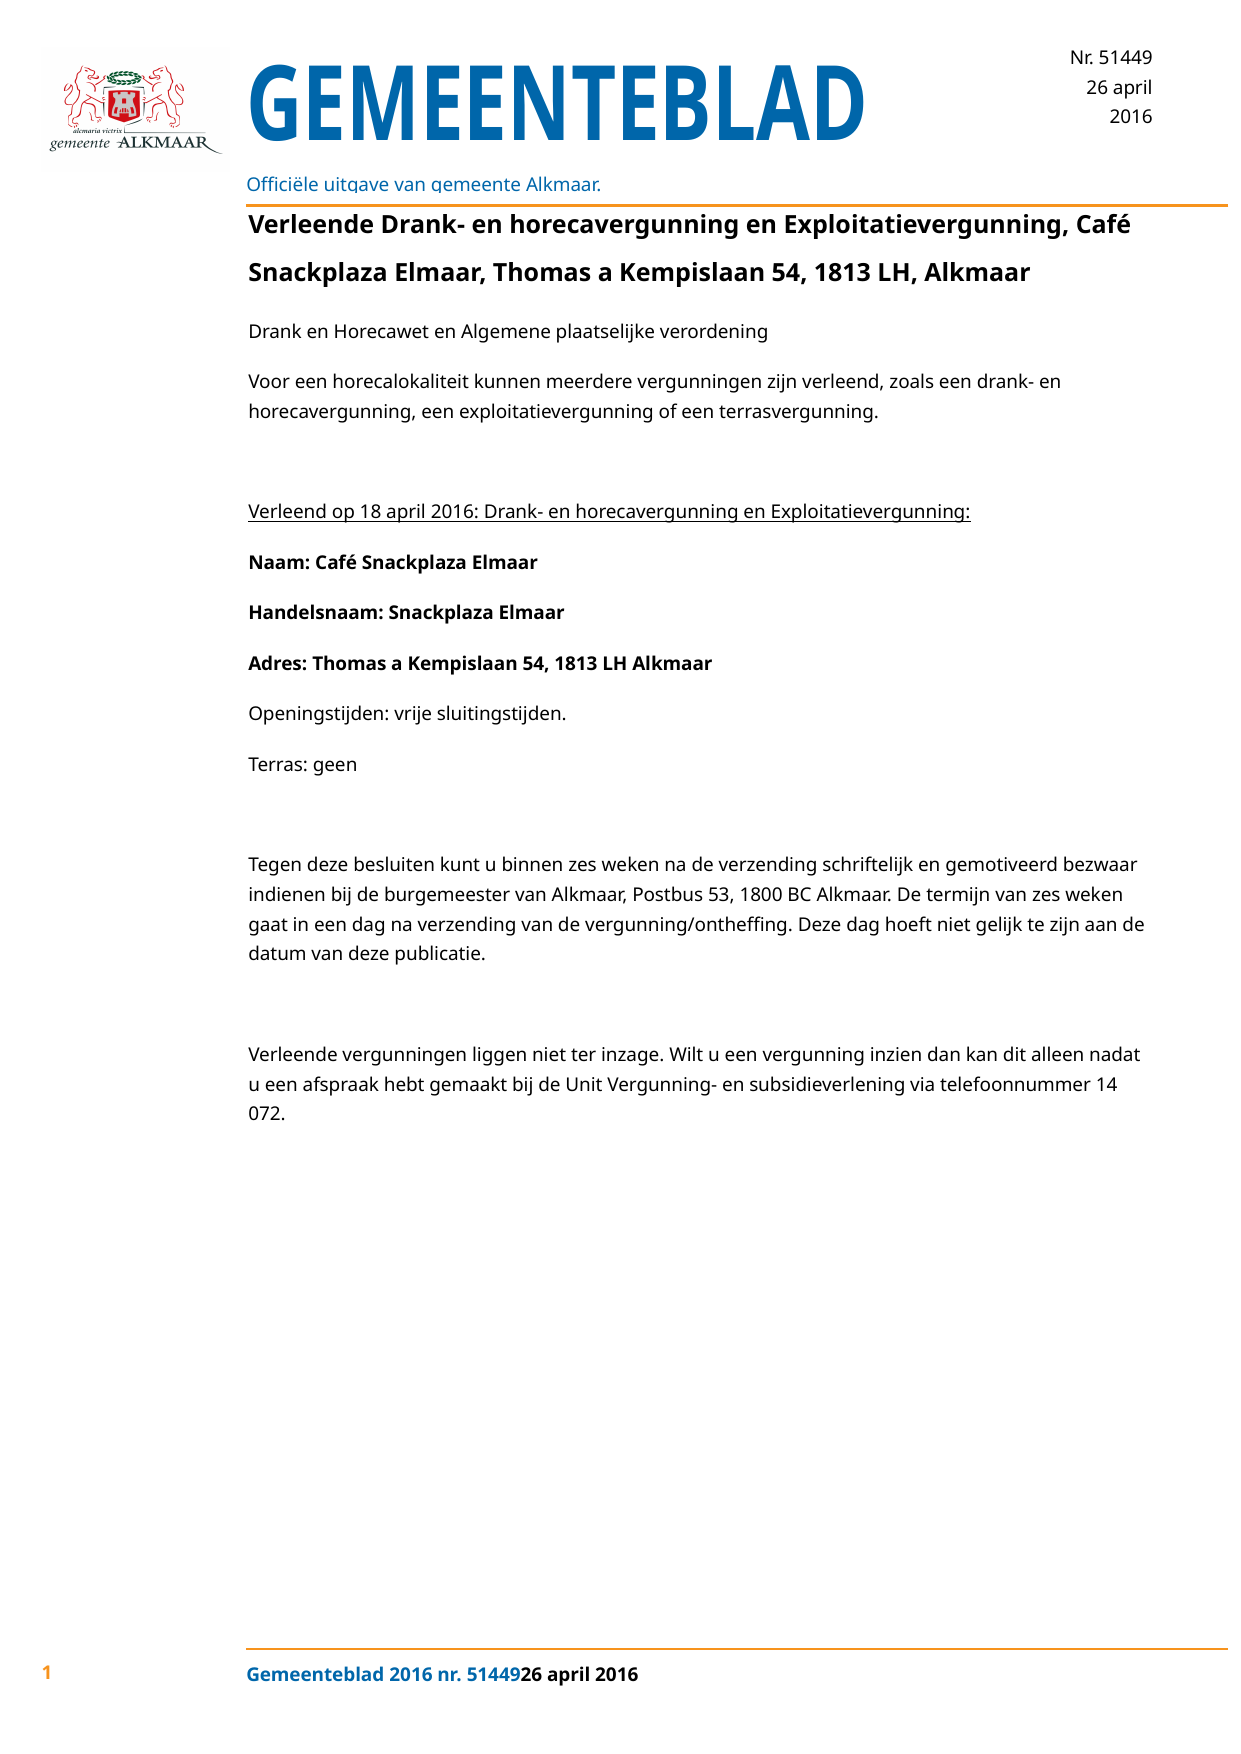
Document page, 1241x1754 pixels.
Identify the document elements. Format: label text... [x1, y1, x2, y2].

text Verleend op 18 april 2016: Drank- en horecavergunning en Exploitatievergunning: [248, 499, 1152, 524]
text Tegen deze besluiten kunt u binnen zes weken na de verzending schriftelijk en gemotiveerd bezwaar indienen bij de burgemeester van Alkmaar, Postbus 53, 1800 BC Alkmaar. De termijn van zes weken gaat in een dag na verzending van de vergunning/ontheffing. Deze dag hoeft niet gelijk te zijn aan de datum van deze publicatie. [248, 852, 1152, 966]
text Openingstijden: vrije sluitingstijden. [248, 700, 1152, 726]
text Terras: geen [248, 751, 1152, 777]
text Adres: Thomas a Kempislaan 54, 1813 LH Alkmaar [248, 650, 1152, 676]
text Verleende Drank- en horecavergunning en Exploitatievergunning, Café Snackplaza Elmaar, Thomas a Kempislaan 54, 1813 LH, Alkmaar [248, 207, 1152, 288]
text Drank en Horecawet en Algemene plaatselijke verordening [248, 318, 1152, 344]
picture [41, 47, 231, 172]
text Naam: Café Snackplaza Elmaar [248, 549, 1152, 575]
text Voor een horecalokaliteit kunnen meerdere vergunningen zijn verleend, zoals een drank- en horecavergunning, een exploitatievergunning of een terrasvergunning. [248, 368, 1152, 424]
text Verleende vergunningen liggen niet ter inzage. Wilt u een vergunning inzien dan kan dit alleen nadat u een afspraak hebt gemaakt bij de Unit Vergunning- en subsidieverlening via telefoonnummer 14 072. [248, 1041, 1152, 1126]
text Handelsnaam: Snackplaza Elmaar [248, 599, 1152, 625]
